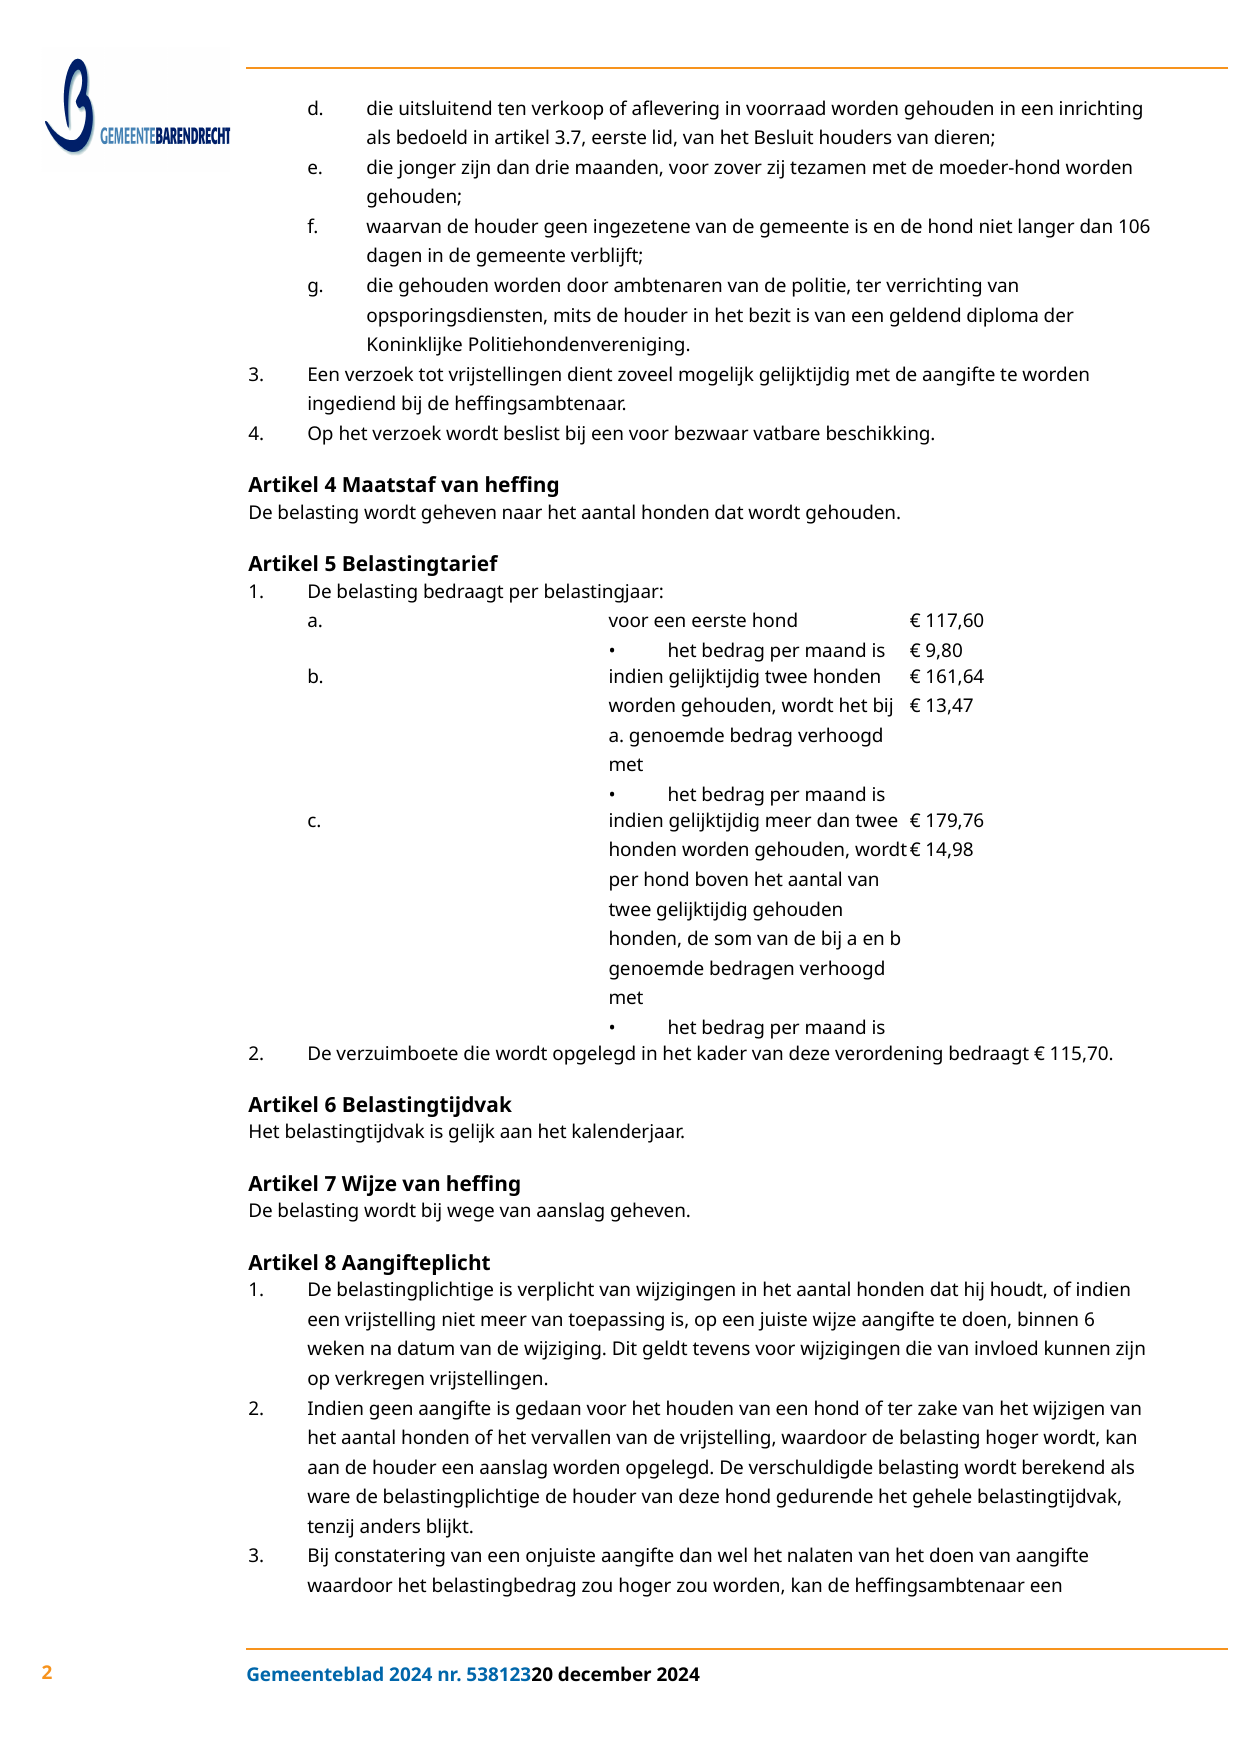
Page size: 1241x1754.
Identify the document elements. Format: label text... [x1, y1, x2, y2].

list waarvan de houder geen ingezetene van de gemeente is en de hond niet langer dan 106 dagen in de gemeente verblijft; [307, 213, 1152, 268]
list Op het verzoek wordt beslist bij een voor bezwaar vatbare beschikking. [248, 420, 1152, 446]
list Een verzoek tot vrijstellingen dient zoveel mogelijk gelijktijdig met de aangifte te worden ingediend bij de heffingsambtenaar. [248, 361, 1152, 416]
list Indien geen aangifte is gedaan voor het houden van een hond of ter zake van het wijzigen van het aantal honden of het vervallen van de vrijstelling, waardoor de belasting hoger wordt, kan aan de houder een aanslag worden opgelegd. De verschuldigde belasting wordt berekend als ware de belastingplichtige de houder van deze hond gedurende het gehele belastingtijdvak, tenzij anders blijkt. [248, 1395, 1152, 1539]
table_header voor een eerste hond het bedrag per maand is [608, 608, 909, 663]
text Het belastingtijdvak is gelijk aan het kalenderjaar. [248, 1119, 1152, 1144]
table_cell € 161,64 € 13,47 [910, 663, 1211, 807]
list die uitsluitend ten verkoop of aflevering in voorraad worden gehouden in een inrichting als bedoeld in artikel 3.7, eerste lid, van het Besluit houders van dieren; [307, 95, 1152, 150]
text Artikel 7 Wijze van heffing [248, 1169, 1152, 1198]
text De belasting wordt bij wege van aanslag geheven. [248, 1198, 1152, 1223]
picture [41, 47, 231, 172]
table_header € 117,60 € 9,80 [910, 608, 1211, 663]
list Bij constatering van een onjuiste aangifte dan wel het nalaten van het doen van aangifte waardoor het belastingbedrag zou hoger zou worden, kan de heffingsambtenaar een [248, 1543, 1152, 1598]
text Artikel 5 Belastingtarief [248, 549, 1152, 578]
table_header a. [307, 608, 608, 663]
text Artikel 6 Belastingtijdvak [248, 1090, 1152, 1119]
table_cell indien gelijktijdig meer dan twee honden worden gehouden, wordt per hond boven het aantal van twee gelijktijdig gehouden honden, de som van de bij a en b genoemde bedragen verhoogd met het bedrag per maand is [608, 807, 909, 1040]
list De belasting bedraagt per belastingjaar: [248, 578, 1152, 604]
list De verzuimboete die wordt opgelegd in het kader van deze verordening bedraagt € 115,70. [248, 1040, 1152, 1066]
text Artikel 8 Aangifteplicht [248, 1248, 1152, 1276]
table_cell c. [307, 807, 608, 1040]
table_cell b. [307, 663, 608, 807]
table_cell indien gelijktijdig twee honden worden gehouden, wordt het bij a. genoemde bedrag verhoogd met het bedrag per maand is [608, 663, 909, 807]
text De belasting wordt geheven naar het aantal honden dat wordt gehouden. [248, 499, 1152, 525]
list die gehouden worden door ambtenaren van de politie, ter verrichting van opsporingsdiensten, mits de houder in het bezit is van een geldend diploma der Koninklijke Politiehondenvereniging. [307, 272, 1152, 357]
list De belastingplichtige is verplicht van wijzigingen in het aantal honden dat hij houdt, of indien een vrijstelling niet meer van toepassing is, op een juiste wijze aangifte te doen, binnen 6 weken na datum van de wijziging. Dit geldt tevens voor wijzigingen die van invloed kunnen zijn op verkregen vrijstellingen. [248, 1276, 1152, 1391]
table_cell € 179,76 € 14,98 [910, 807, 1211, 1040]
list die jonger zijn dan drie maanden, voor zover zij tezamen met de moeder-hond worden gehouden; [307, 154, 1152, 209]
text Artikel 4 Maatstaf van heffing [248, 471, 1152, 499]
